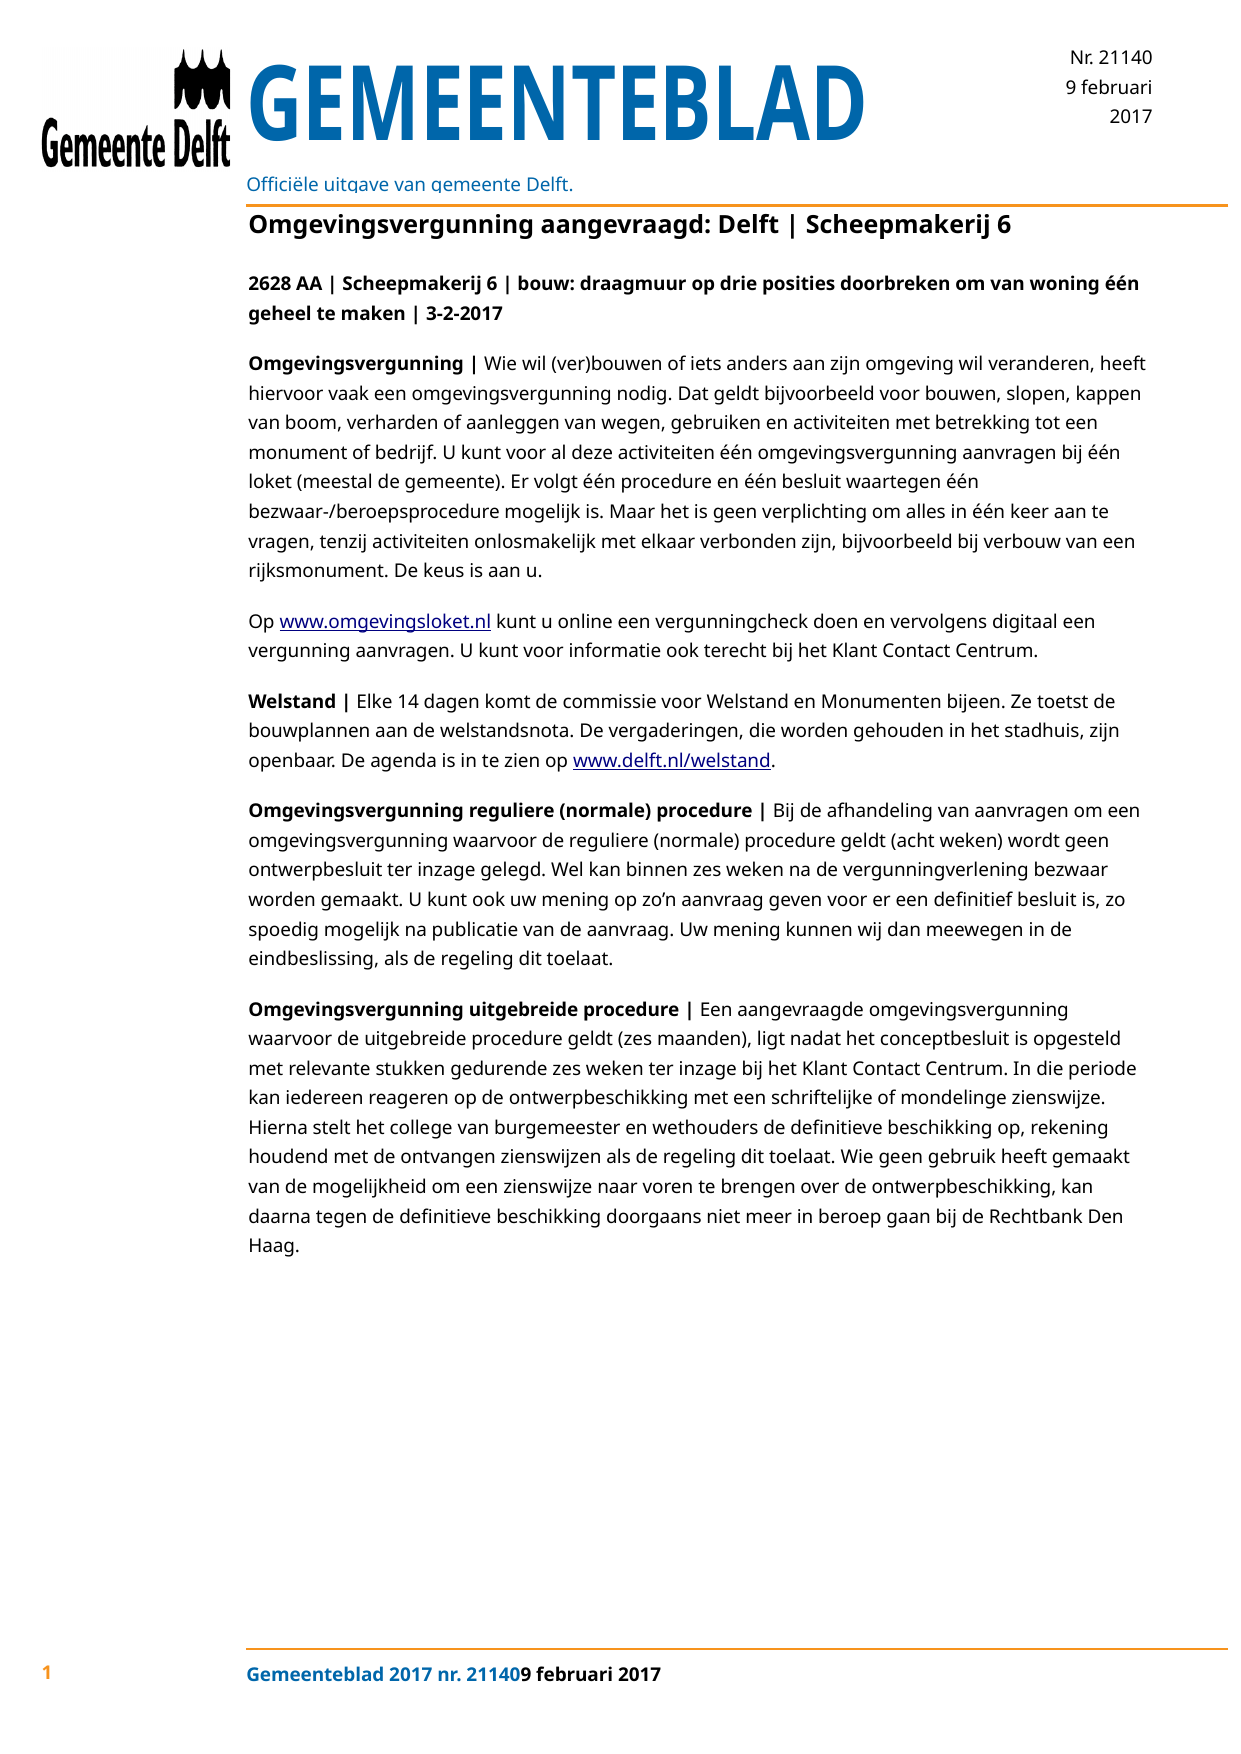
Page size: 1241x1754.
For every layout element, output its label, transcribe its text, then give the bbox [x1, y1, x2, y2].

text Omgevingsvergunning reguliere (normale) procedure | Bij de afhandeling van aanvragen om een omgevingsvergunning waarvoor de reguliere (normale) procedure geldt (acht weken) wordt geen ontwerpbesluit ter inzage gelegd. Wel kan binnen zes weken na de vergunningverlening bezwaar worden gemaakt. U kunt ook uw mening op zo’n aanvraag geven voor er een definitief besluit is, zo spoedig mogelijk na publicatie van de aanvraag. Uw mening kunnen wij dan meewegen in de eindbeslissing, als de regeling dit toelaat. [248, 797, 1152, 971]
text 2628 AA | Scheepmakerij 6 | bouw: draagmuur op drie posities doorbreken om van woning één geheel te maken | 3-2-2017 [248, 270, 1152, 326]
text Omgevingsvergunning | Wie wil (ver)bouwen of iets anders aan zijn omgeving wil veranderen, heeft hiervoor vaak een omgevingsvergunning nodig. Dat geldt bijvoorbeeld voor bouwen, slopen, kappen van boom, verharden of aanleggen van wegen, gebruiken en activiteiten met betrekking tot een monument of bedrijf. U kunt voor al deze activiteiten één omgevingsvergunning aanvragen bij één loket (meestal de gemeente). Er volgt één procedure en één besluit waartegen één bezwaar-/beroepsprocedure mogelijk is. Maar het is geen verplichting om alles in één keer aan te vragen, tenzij activiteiten onlosmakelijk met elkaar verbonden zijn, bijvoorbeeld bij verbouw van een rijksmonument. De keus is aan u. [248, 350, 1152, 583]
text Op www.omgevingsloket.nl kunt u online een vergunningcheck doen en vervolgens digitaal een vergunning aanvragen. U kunt voor informatie ook terecht bij het Klant Contact Centrum. [248, 608, 1152, 663]
text Omgevingsvergunning aangevraagd: Delft | Scheepmakerij 6 [248, 207, 1152, 241]
text Omgevingsvergunning uitgebreide procedure | Een aangevraagde omgevingsvergunning waarvoor de uitgebreide procedure geldt (zes maanden), ligt nadat het conceptbesluit is opgesteld met relevante stukken gedurende zes weken ter inzage bij het Klant Contact Centrum. In die periode kan iedereen reageren op de ontwerpbeschikking met een schriftelijke of mondelinge zienswijze. Hierna stelt het college van burgemeester en wethouders de definitieve beschikking op, rekening houdend met de ontvangen zienswijzen als de regeling dit toelaat. Wie geen gebruik heeft gemaakt van de mogelijkheid om een zienswijze naar voren te brengen over de ontwerpbeschikking, kan daarna tegen de definitieve beschikking doorgaans niet meer in beroep gaan bij de Rechtbank Den Haag. [248, 996, 1152, 1258]
text Welstand | Elke 14 dagen komt de commissie voor Welstand en Monumenten bijeen. Ze toetst de bouwplannen aan de welstandsnota. De vergaderingen, die worden gehouden in het stadhuis, zijn openbaar. De agenda is in te zien op www.delft.nl/welstand. [248, 688, 1152, 773]
picture [41, 47, 231, 172]
